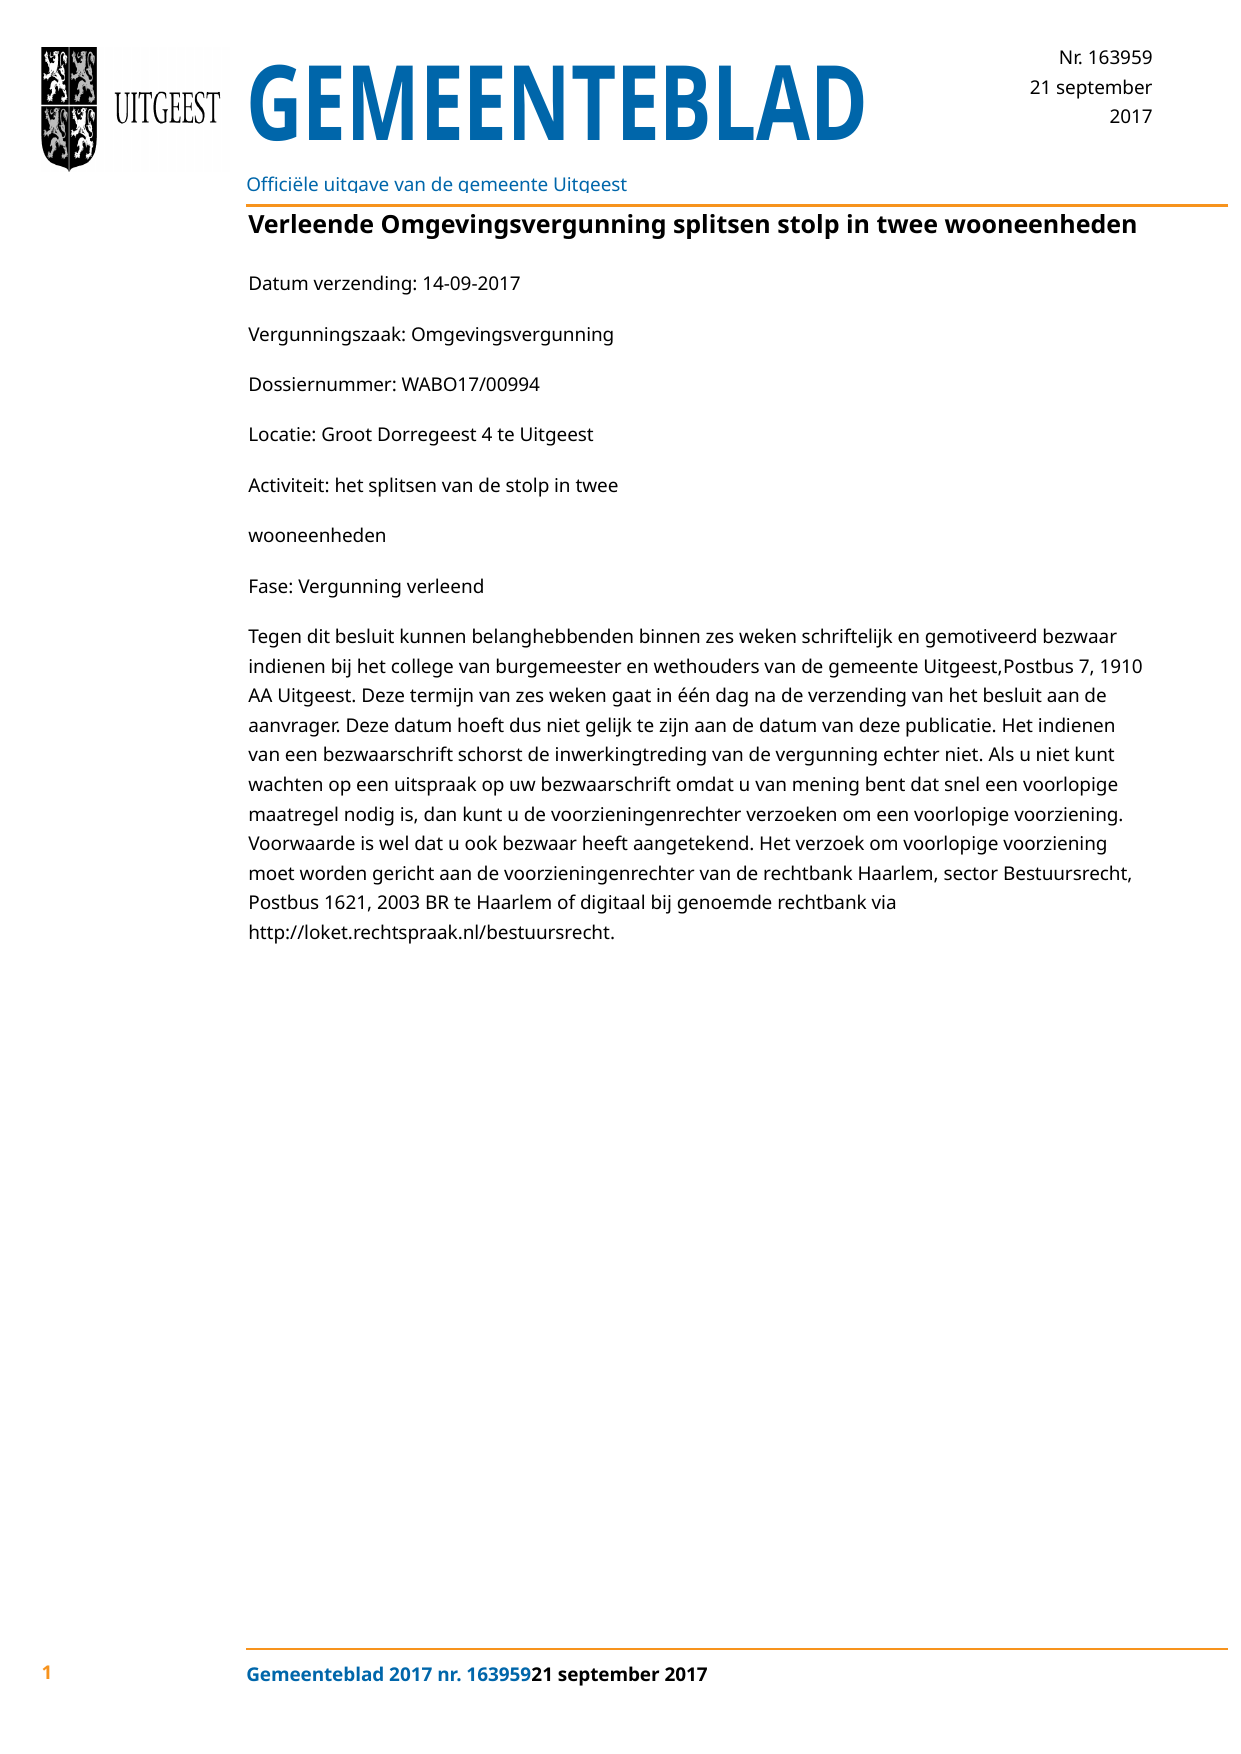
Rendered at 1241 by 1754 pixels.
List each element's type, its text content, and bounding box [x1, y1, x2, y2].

text Dossiernummer: WABO17/00994 [248, 371, 1152, 397]
text Fase: Vergunning verleend [248, 573, 1152, 598]
text Vergunningszaak: Omgevingsvergunning [248, 321, 1152, 346]
text Tegen dit besluit kunnen belanghebbenden binnen zes weken schriftelijk en gemotiveerd bezwaar indienen bij het college van burgemeester en wethouders van de gemeente Uitgeest,Postbus 7, 1910 AA Uitgeest. Deze termijn van zes weken gaat in één dag na de verzending van het besluit aan de aanvrager. Deze datum hoeft dus niet gelijk te zijn aan de datum van deze publicatie. Het indienen van een bezwaarschrift schorst de inwerkingtreding van de vergunning echter niet. Als u niet kunt wachten op een uitspraak op uw bezwaarschrift omdat u van mening bent dat snel een voorlopige maatregel nodig is, dan kunt u de voorzieningenrechter verzoeken om een voorlopige voorziening. Voorwaarde is wel dat u ook bezwaar heeft aangetekend. Het verzoek om voorlopige voorziening moet worden gericht aan de voorzieningenrechter van de rechtbank Haarlem, sector Bestuursrecht, Postbus 1621, 2003 BR te Haarlem of digitaal bij genoemde rechtbank via http://loket.rechtspraak.nl/bestuursrecht. [248, 623, 1152, 945]
text wooneenheden [248, 522, 1152, 548]
text Verleende Omgevingsvergunning splitsen stolp in twee wooneenheden [248, 207, 1152, 241]
text Locatie: Groot Dorregeest 4 te Uitgeest [248, 422, 1152, 447]
text Activiteit: het splitsen van de stolp in twee [248, 472, 1152, 498]
text Datum verzending: 14-09-2017 [248, 270, 1152, 296]
picture [41, 47, 231, 172]
